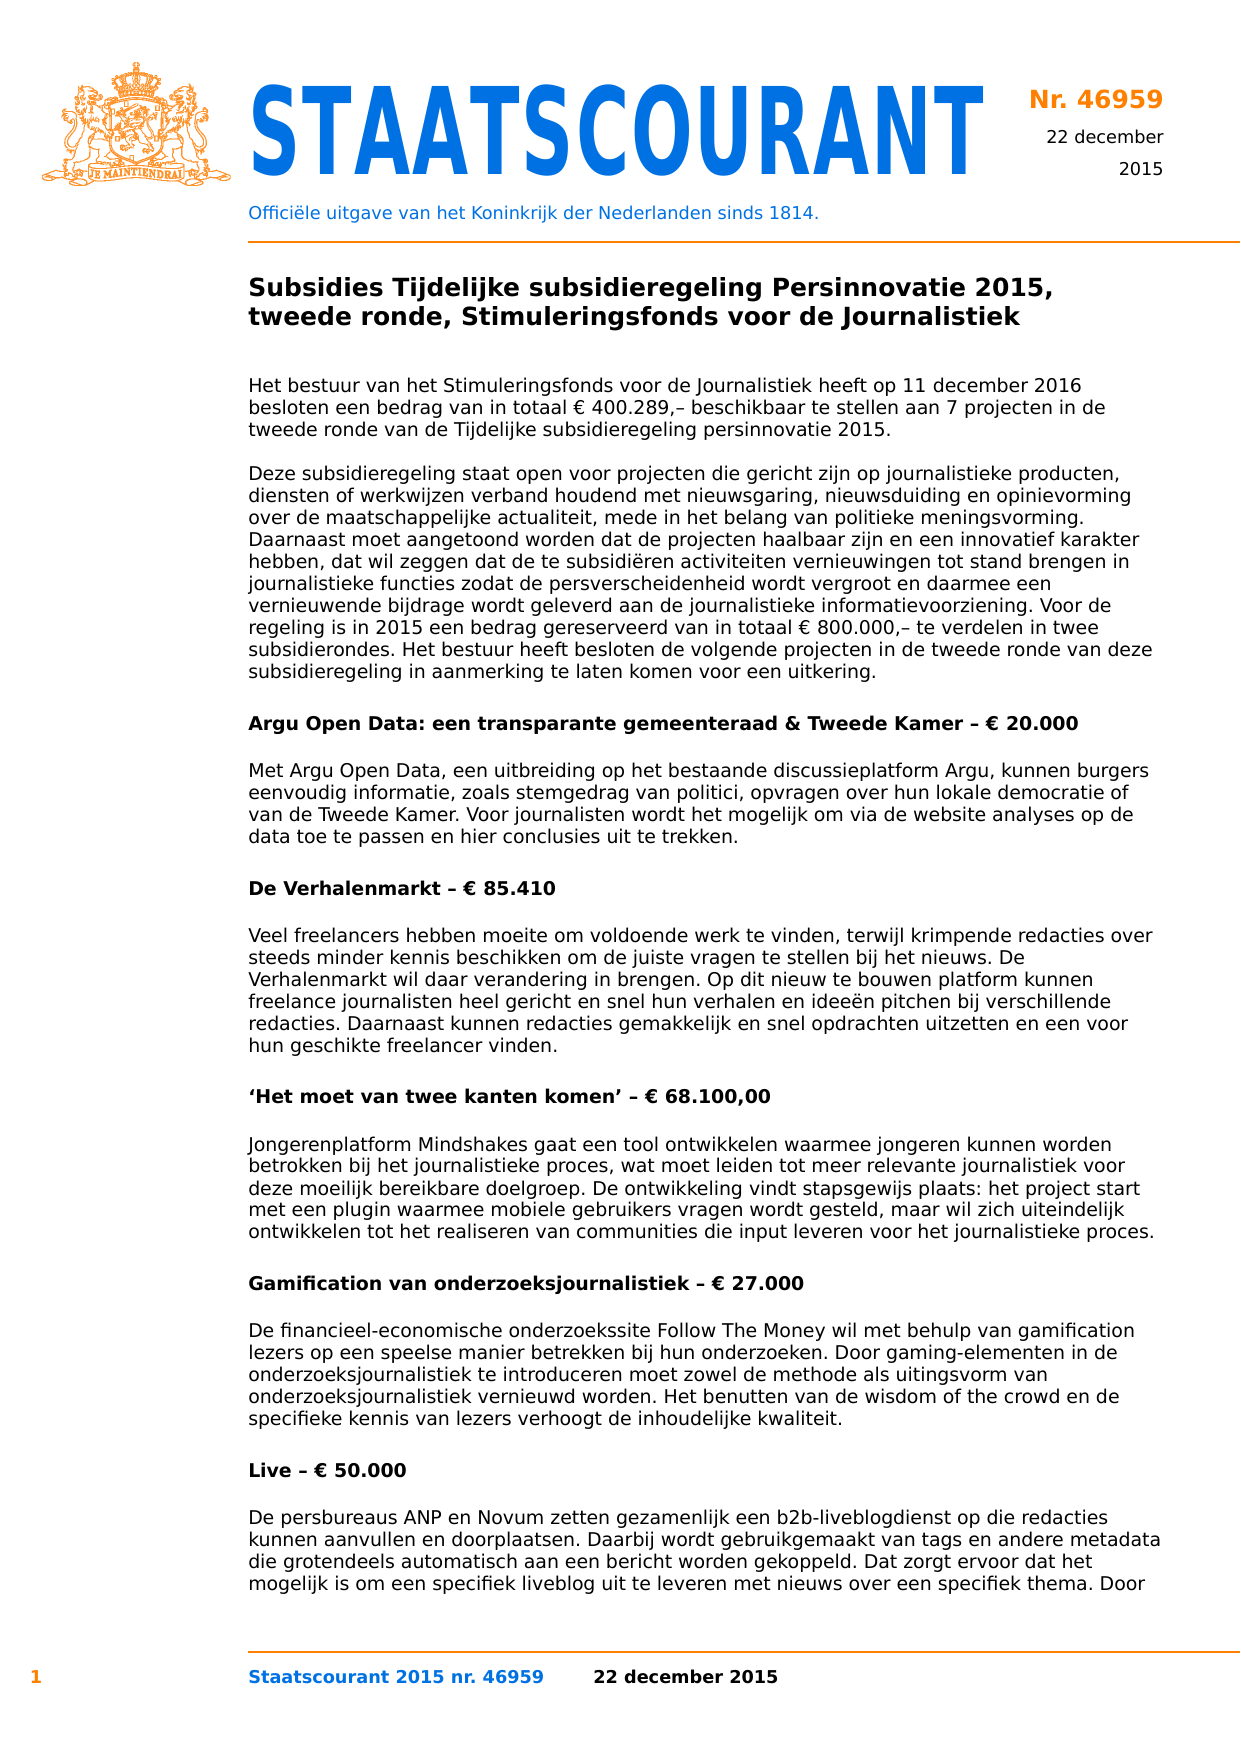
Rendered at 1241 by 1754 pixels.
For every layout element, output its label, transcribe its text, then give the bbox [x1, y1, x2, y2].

subtitle Gamification van onderzoeksjournalistiek – € 27.000 [248, 1273, 1163, 1295]
text Jongerenplatform Mindshakes gaat een tool ontwikkelen waarmee jongeren kunnen worden betrokken bij het journalistieke proces, wat moet leiden tot meer relevante journalistiek voor deze moeilijk bereikbare doelgroep. De ontwikkeling vindt stapsgewijs plaats: het project start met een plugin waarmee mobiele gebruikers vragen wordt gesteld, maar wil zich uiteindelijk ontwikkelen tot het realiseren van communities die input leveren voor het journalistieke proces. [248, 1133, 1163, 1243]
text Met Argu Open Data, een uitbreiding op het bestaande discussieplatform Argu, kunnen burgers eenvoudig informatie, zoals stemgedrag van politici, opvragen over hun lokale democratie of van de Tweede Kamer. Voor journalisten wordt het mogelijk om via de website analyses op de data toe te passen en hier conclusies uit te trekken. [248, 760, 1163, 848]
table_cell Officiële uitgave van het Koninkrijk der Nederlanden sinds 1814. [248, 203, 1240, 241]
subtitle Live – € 50.000 [248, 1460, 1163, 1482]
table_header STAATSCOURANT [248, 62, 998, 203]
text De persbureaus ANP en Novum zetten gezamenlijk een b2b-liveblogdienst op die redacties kunnen aanvullen en doorplaatsen. Daarbij wordt gebruikgemaakt van tags en andere metadata die grotendeels automatisch aan een bericht worden gekoppeld. Dat zorgt ervoor dat het mogelijk is om een specifiek liveblog uit te leveren met nieuws over een specifiek thema. Door [248, 1507, 1163, 1595]
table_header Nr. 46959 [998, 62, 1240, 121]
subtitle ‘Het moet van twee kanten komen’ – € 68.100,00 [248, 1086, 1163, 1108]
text Het bestuur van het Stimuleringsfonds voor de Journalistiek heeft op 11 december 2016 besloten een bedrag van in totaal € 400.289,– beschikbaar te stellen aan 7 projecten in de tweede ronde van de Tijdelijke subsidieregeling persinnovatie 2015. [248, 375, 1163, 441]
subtitle De Verhalenmarkt – € 85.410 [248, 878, 1163, 899]
text Deze subsidieregeling staat open voor projecten die gericht zijn op journalistieke producten, diensten of werkwijzen verband houdend met nieuwsgaring, nieuwsduiding en opinievorming over de maatschappelijke actualiteit, mede in het belang van politieke meningsvorming. Daarnaast moet aangetoond worden dat de projecten haalbaar zijn en een innovatief karakter hebben, dat wil zeggen dat de te subsidiëren activiteiten vernieuwingen tot stand brengen in journalistieke functies zodat de persverscheidenheid wordt vergroot en daarmee een vernieuwende bijdrage wordt geleverd aan de journalistieke informatievoorziening. Voor de regeling is in 2015 een bedrag gereserveerd van in totaal € 800.000,– te verdelen in twee subsidierondes. Het bestuur heeft besloten de volgende projecten in de tweede ronde van deze subsidieregeling in aanmerking te laten komen voor een uitkering. [248, 463, 1163, 683]
text De financieel-economische onderzoekssite Follow The Money wil met behulp van gamification lezers op een speelse manier betrekken bij hun onderzoeken. Door gaming-elementen in de onderzoeksjournalistiek te introduceren moet zowel de methode als uitingsvorm van onderzoeksjournalistiek vernieuwd worden. Het benutten van de wisdom of the crowd en de specifieke kennis van lezers verhoogt de inhoudelijke kwaliteit. [248, 1320, 1163, 1430]
table_cell 22 december [998, 121, 1240, 153]
subtitle Argu Open Data: een transparante gemeenteraad & Tweede Kamer – € 20.000 [248, 713, 1163, 735]
table_cell 2015 [998, 153, 1240, 203]
table_header [25, 62, 248, 241]
subtitle Subsidies Tijdelijke subsidieregeling Persinnovatie 2015, tweede ronde, Stimuleringsfonds voor de Journalistiek [248, 273, 1163, 331]
text Veel freelancers hebben moeite om voldoende werk te vinden, terwijl krimpende redacties over steeds minder kennis beschikken om de juiste vragen te stellen bij het nieuws. De Verhalenmarkt wil daar verandering in brengen. Op dit nieuw te bouwen platform kunnen freelance journalisten heel gericht en snel hun verhalen en ideeën pitchen bij verschillende redacties. Daarnaast kunnen redacties gemakkelijk en snel opdrachten uitzetten en een voor hun geschikte freelancer vinden. [248, 924, 1163, 1056]
picture [41, 62, 231, 186]
